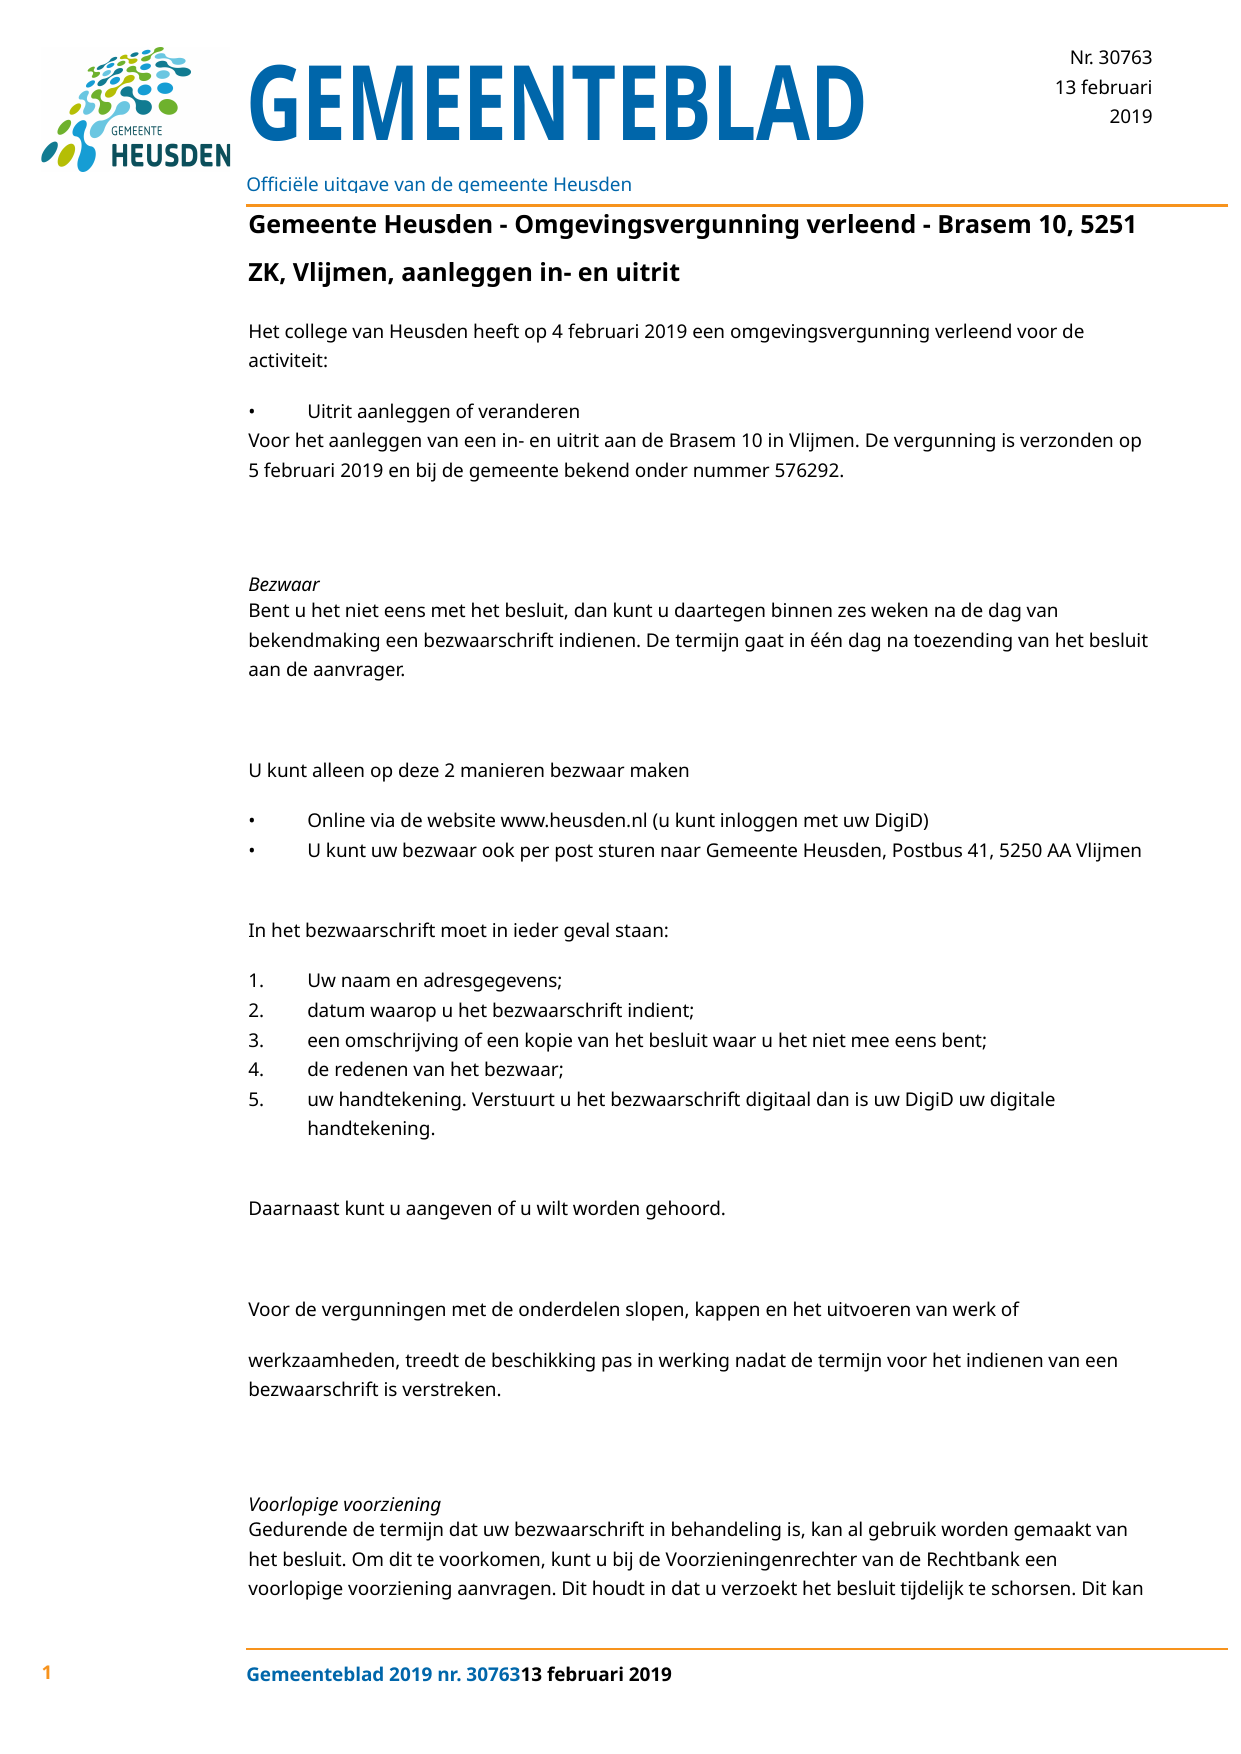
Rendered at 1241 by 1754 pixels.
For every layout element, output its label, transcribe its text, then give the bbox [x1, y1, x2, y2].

text Voor het aanleggen van een in- en uitrit aan de Brasem 10 in Vlijmen. De vergunning is verzonden op 5 februari 2019 en bij de gemeente bekend onder nummer 576292. [248, 427, 1152, 483]
text Daarnaast kunt u aangeven of u wilt worden gehoord. [248, 1196, 1152, 1221]
list U kunt uw bezwaar ook per post sturen naar Gemeente Heusden, Postbus 41, 5250 AA Vlijmen [248, 837, 1152, 863]
list Uw naam en adresgegevens; [248, 968, 1152, 993]
text Gedurende de termijn dat uw bezwaarschrift in behandeling is, kan al gebruik worden gemaakt van het besluit. Om dit te voorkomen, kunt u bij de Voorzieningenrechter van de Rechtbank een voorlopige voorziening aanvragen. Dit houdt in dat u verzoekt het besluit tijdelijk te schorsen. Dit kan [248, 1516, 1152, 1601]
list uw handtekening. Verstuurt u het bezwaarschrift digitaal dan is uw DigiD uw digitale handtekening. [248, 1086, 1152, 1141]
text Gemeente Heusden - Omgevingsvergunning verleend - Brasem 10, 5251 ZK, Vlijmen, aanleggen in- en uitrit [248, 207, 1152, 288]
text Bezwaar [248, 571, 1152, 597]
text Bent u het niet eens met het besluit, dan kunt u daartegen binnen zes weken na de dag van bekendmaking een bezwaarschrift indienen. De termijn gaat in één dag na toezending van het besluit aan de aanvrager. [248, 597, 1152, 682]
picture [41, 47, 231, 172]
list een omschrijving of een kopie van het besluit waar u het niet mee eens bent; [248, 1027, 1152, 1052]
text Voorlopige voorziening [248, 1491, 1152, 1516]
list Uitrit aanleggen of veranderen [248, 398, 1152, 424]
list de redenen van het bezwaar; [248, 1056, 1152, 1082]
text Voor de vergunningen met de onderdelen slopen, kappen en het uitvoeren van werk of [248, 1296, 1152, 1322]
list Online via de website www.heusden.nl (u kunt inloggen met uw DigiD) [248, 808, 1152, 833]
list datum waarop u het bezwaarschrift indient; [248, 997, 1152, 1023]
text werkzaamheden, treedt de beschikking pas in werking nadat de termijn voor het indienen van een bezwaarschrift is verstreken. [248, 1347, 1152, 1402]
text U kunt alleen op deze 2 manieren bezwaar maken [248, 757, 1152, 783]
text Het college van Heusden heeft op 4 februari 2019 een omgevingsvergunning verleend voor de activiteit: [248, 318, 1152, 373]
text In het bezwaarschrift moet in ieder geval staan: [248, 917, 1152, 943]
